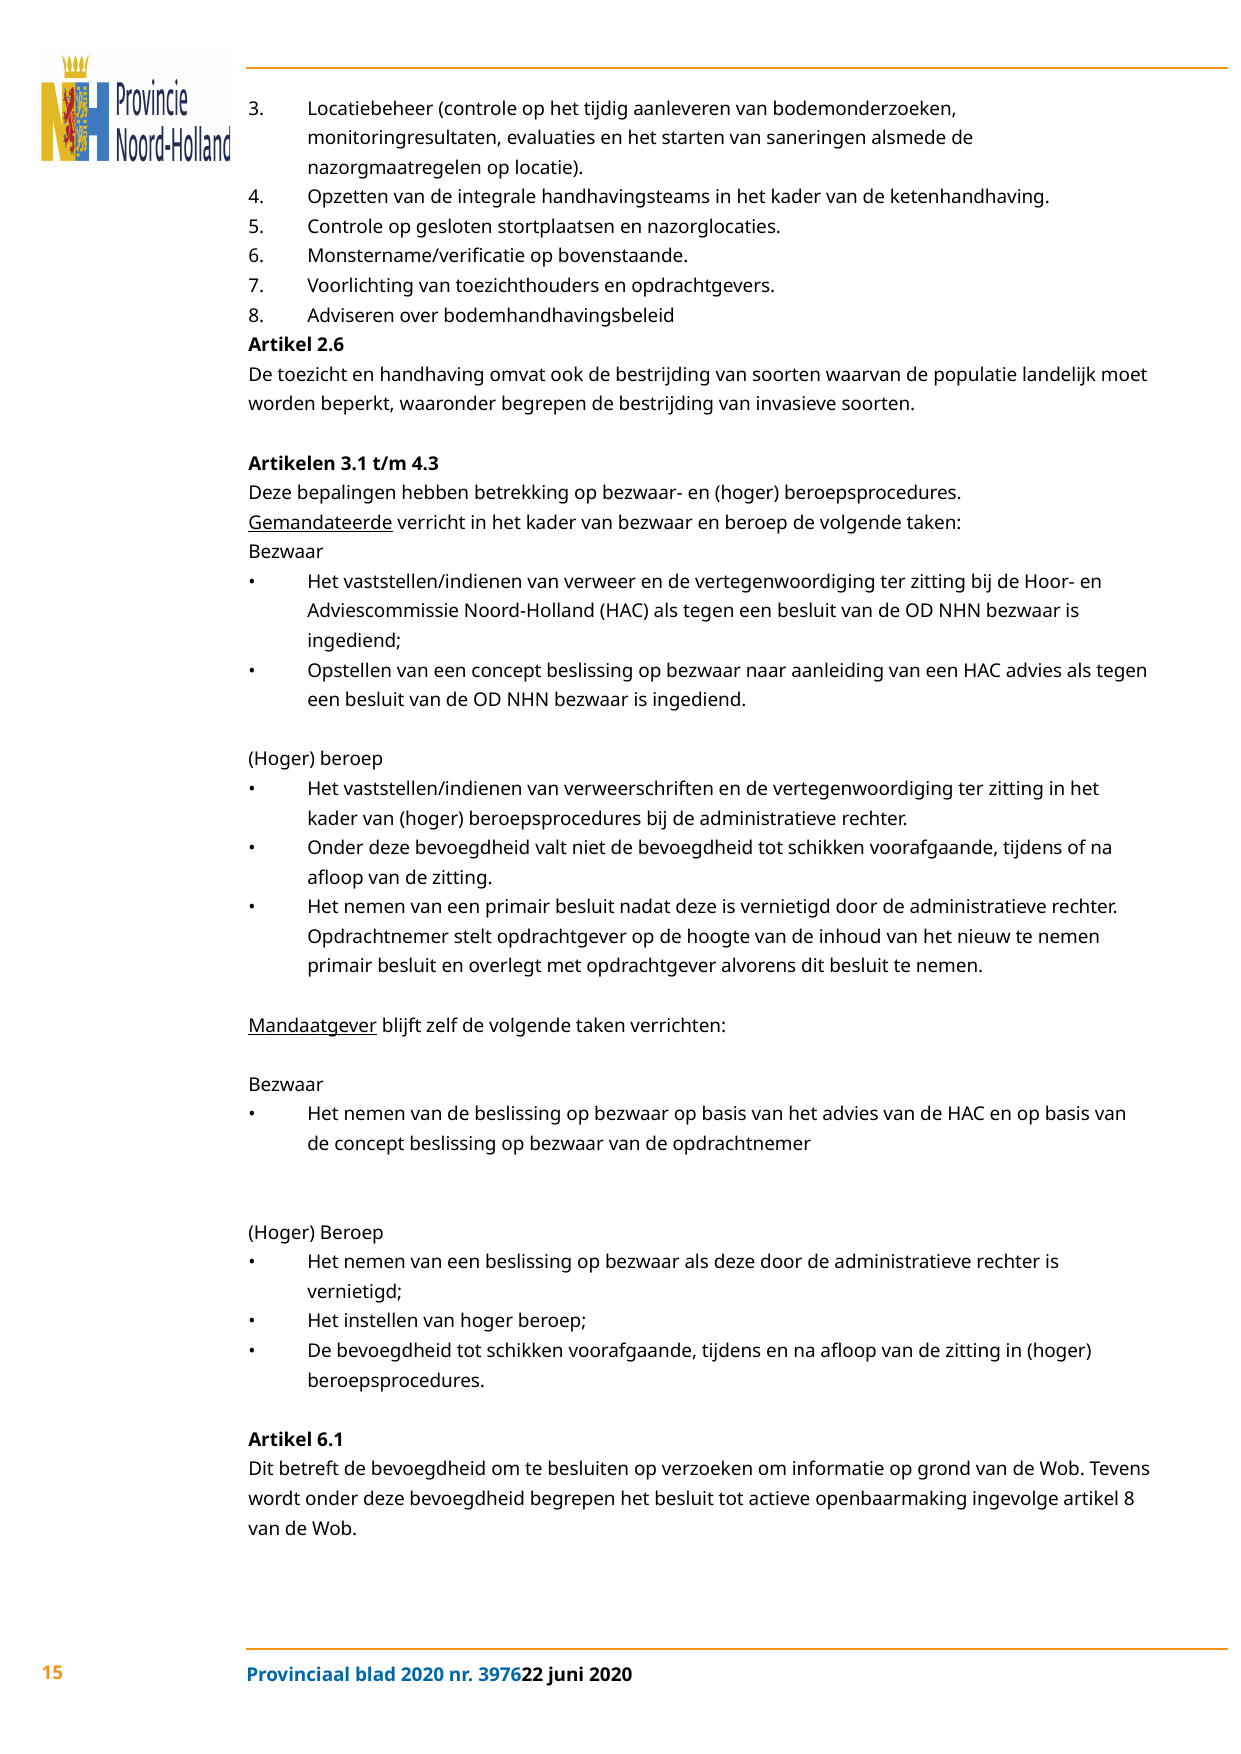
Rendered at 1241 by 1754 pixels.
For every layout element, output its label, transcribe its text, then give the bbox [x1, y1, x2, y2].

text Bezwaar [248, 538, 1152, 564]
list Het nemen van een primair besluit nadat deze is vernietigd door de administratieve rechter. Opdrachtnemer stelt opdrachtgever op de hoogte van de inhoud van het nieuw te nemen primair besluit en overlegt met opdrachtgever alvorens dit besluit te nemen. [248, 893, 1152, 978]
list Monstername/verificatie op bovenstaande. [248, 243, 1152, 268]
text Deze bepalingen hebben betrekking op bezwaar- en (hoger) beroepsprocedures. [248, 479, 1152, 505]
text Gemandateerde verricht in het kader van bezwaar en beroep de volgende taken: [248, 509, 1152, 535]
text (Hoger) beroep [248, 746, 1152, 771]
picture [41, 47, 231, 172]
text Mandaatgever blijft zelf de volgende taken verrichten: [248, 1012, 1152, 1038]
text Dit betreft de bevoegdheid om te besluiten op verzoeken om informatie op grond van de Wob. Tevens wordt onder deze bevoegdheid begrepen het besluit tot actieve openbaarmaking ingevolge artikel 8 van de Wob. [248, 1456, 1152, 1541]
text (Hoger) Beroep [248, 1219, 1152, 1245]
list Adviseren over bodemhandhavingsbeleid [248, 302, 1152, 328]
list Voorlichting van toezichthouders en opdrachtgevers. [248, 272, 1152, 298]
list Het vaststellen/indienen van verweerschriften en de vertegenwoordiging ter zitting in het kader van (hoger) beroepsprocedures bij de administratieve rechter. [248, 775, 1152, 831]
list Locatiebeheer (controle op het tijdig aanleveren van bodemonderzoeken, monitoringresultaten, evaluaties en het starten van saneringen alsmede de nazorgmaatregelen op locatie). [248, 95, 1152, 180]
list De bevoegdheid tot schikken voorafgaande, tijdens en na afloop van de zitting in (hoger) beroepsprocedures. [248, 1337, 1152, 1393]
list Het nemen van een beslissing op bezwaar als deze door de administratieve rechter is vernietigd; [248, 1248, 1152, 1304]
text De toezicht en handhaving omvat ook de bestrijding van soorten waarvan de populatie landelijk moet worden beperkt, waaronder begrepen de bestrijding van invasieve soorten. [248, 361, 1152, 416]
text Bezwaar [248, 1071, 1152, 1097]
list Onder deze bevoegdheid valt niet de bevoegdheid tot schikken voorafgaande, tijdens of na afloop van de zitting. [248, 834, 1152, 890]
text Artikelen 3.1 t/m 4.3 [248, 450, 1152, 476]
text Artikel 6.1 [248, 1426, 1152, 1452]
list Het vaststellen/indienen van verweer en de vertegenwoordiging ter zitting bij de Hoor- en Adviescommissie Noord-Holland (HAC) als tegen een besluit van de OD NHN bezwaar is ingediend; [248, 568, 1152, 653]
list Het nemen van de beslissing op bezwaar op basis van het advies van de HAC en op basis van de concept beslissing op bezwaar van de opdrachtnemer [248, 1101, 1152, 1156]
list Het instellen van hoger beroep; [248, 1308, 1152, 1333]
list Opzetten van de integrale handhavingsteams in het kader van de ketenhandhaving. [248, 183, 1152, 209]
list Opstellen van een concept beslissing op bezwaar naar aanleiding van een HAC advies als tegen een besluit van de OD NHN bezwaar is ingediend. [248, 657, 1152, 712]
text Artikel 2.6 [248, 331, 1152, 357]
list Controle op gesloten stortplaatsen en nazorglocaties. [248, 213, 1152, 239]
